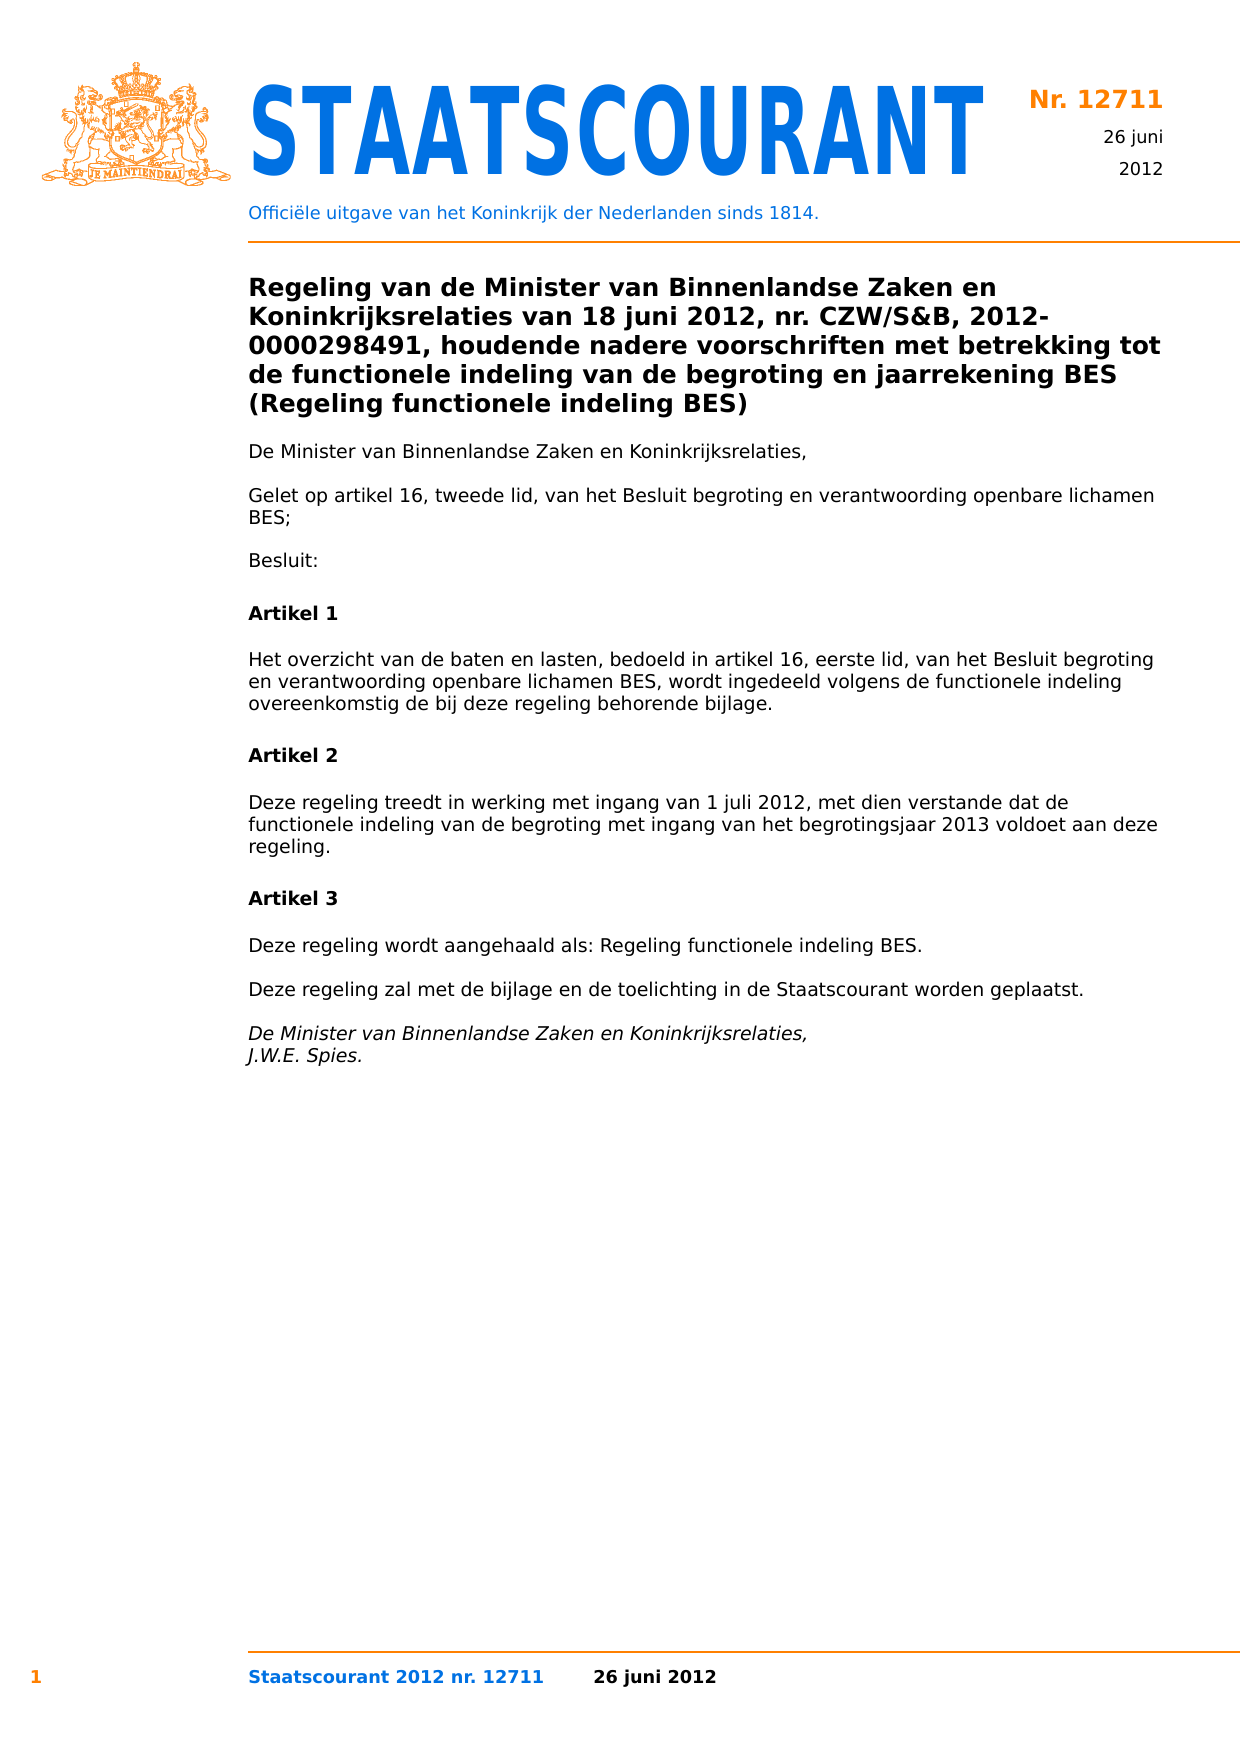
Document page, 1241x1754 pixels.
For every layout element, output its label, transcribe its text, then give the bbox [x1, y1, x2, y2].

table_cell 2012 [998, 153, 1240, 203]
text Deze regeling zal met de bijlage en de toelichting in de Staatscourant worden geplaatst. [248, 979, 1163, 1001]
text De Minister van Binnenlandse Zaken en Koninkrijksrelaties, [248, 441, 1163, 463]
picture [41, 62, 231, 186]
table_header [25, 62, 248, 241]
subtitle Artikel 1 [248, 602, 1163, 624]
text Deze regeling treedt in werking met ingang van 1 juli 2012, met dien verstande dat de functionele indeling van de begroting met ingang van het begrotingsjaar 2013 voldoet aan deze regeling. [248, 792, 1163, 858]
text Het overzicht van de baten en lasten, bedoeld in artikel 16, eerste lid, van het Besluit begroting en verantwoording openbare lichamen BES, wordt ingedeeld volgens de functionele indeling overeenkomstig de bij deze regeling behorende bijlage. [248, 649, 1163, 715]
table_cell Officiële uitgave van het Koninkrijk der Nederlanden sinds 1814. [248, 203, 1240, 241]
subtitle Regeling van de Minister van Binnenlandse Zaken en Koninkrijksrelaties van 18 juni 2012, nr. CZW/S&B, 2012-0000298491, houdende nadere voorschriften met betrekking tot de functionele indeling van de begroting en jaarrekening BES (Regeling functionele indeling BES) [248, 273, 1163, 419]
table_header Nr. 12711 [998, 62, 1240, 121]
text Besluit: [248, 550, 1163, 572]
subtitle Artikel 3 [248, 888, 1163, 910]
text De Minister van Binnenlandse Zaken en Koninkrijksrelaties, J.W.E. Spies. [248, 1023, 1163, 1067]
subtitle Artikel 2 [248, 745, 1163, 767]
table_cell 26 juni [998, 121, 1240, 153]
text Deze regeling wordt aangehaald als: Regeling functionele indeling BES. [248, 935, 1163, 957]
table_header STAATSCOURANT [248, 62, 998, 203]
text Gelet op artikel 16, tweede lid, van het Besluit begroting en verantwoording openbare lichamen BES; [248, 484, 1163, 528]
